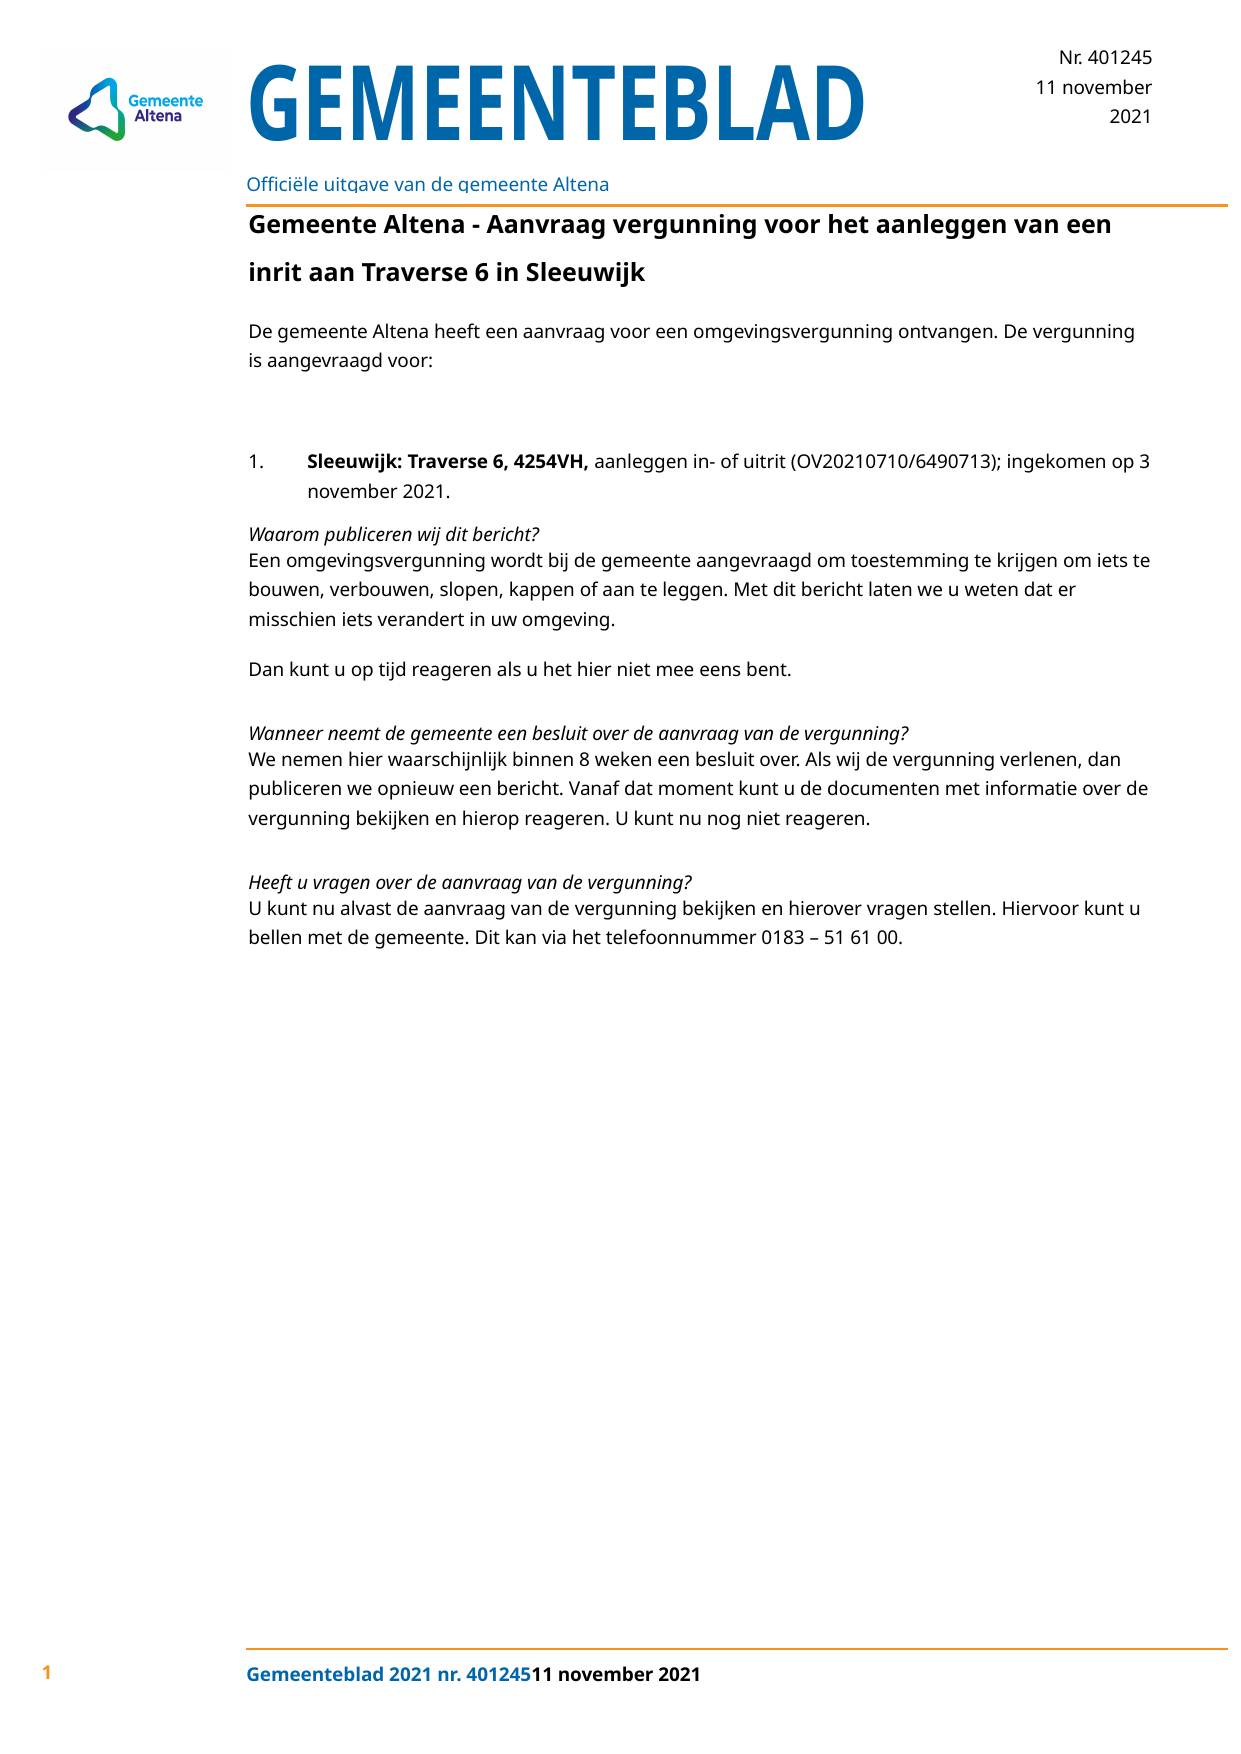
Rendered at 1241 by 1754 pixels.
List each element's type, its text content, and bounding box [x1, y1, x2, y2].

text Dan kunt u op tijd reageren als u het hier niet mee eens bent. [248, 656, 1152, 682]
text De gemeente Altena heeft een aanvraag voor een omgevingsvergunning ontvangen. De vergunning is aangevraagd voor: [248, 318, 1152, 373]
text Waarom publiceren wij dit bericht? [248, 521, 1152, 547]
text We nemen hier waarschijnlijk binnen 8 weken een besluit over. Als wij de vergunning verlenen, dan publiceren we opnieuw een bericht. Vanaf dat moment kunt u de documenten met informatie over de vergunning bekijken en hierop reageren. U kunt nu nog niet reageren. [248, 746, 1152, 831]
text U kunt nu alvast de aanvraag van de vergunning bekijken en hierover vragen stellen. Hiervoor kunt u bellen met de gemeente. Dit kan via het telefoonnummer 0183 – 51 61 00. [248, 895, 1152, 950]
text Gemeente Altena - Aanvraag vergunning voor het aanleggen van een inrit aan Traverse 6 in Sleeuwijk [248, 207, 1152, 288]
picture [41, 47, 231, 172]
text Wanneer neemt de gemeente een besluit over de aanvraag van de vergunning? [248, 720, 1152, 746]
text Een omgevingsvergunning wordt bij de gemeente aangevraagd om toestemming te krijgen om iets te bouwen, verbouwen, slopen, kappen of aan te leggen. Met dit bericht laten we u weten dat er misschien iets verandert in uw omgeving. [248, 547, 1152, 632]
text Heeft u vragen over de aanvraag van de vergunning? [248, 869, 1152, 895]
list Sleeuwijk: Traverse 6, 4254VH, aanleggen in- of uitrit (OV20210710/6490713); ingekomen op 3 november 2021. [248, 448, 1152, 504]
